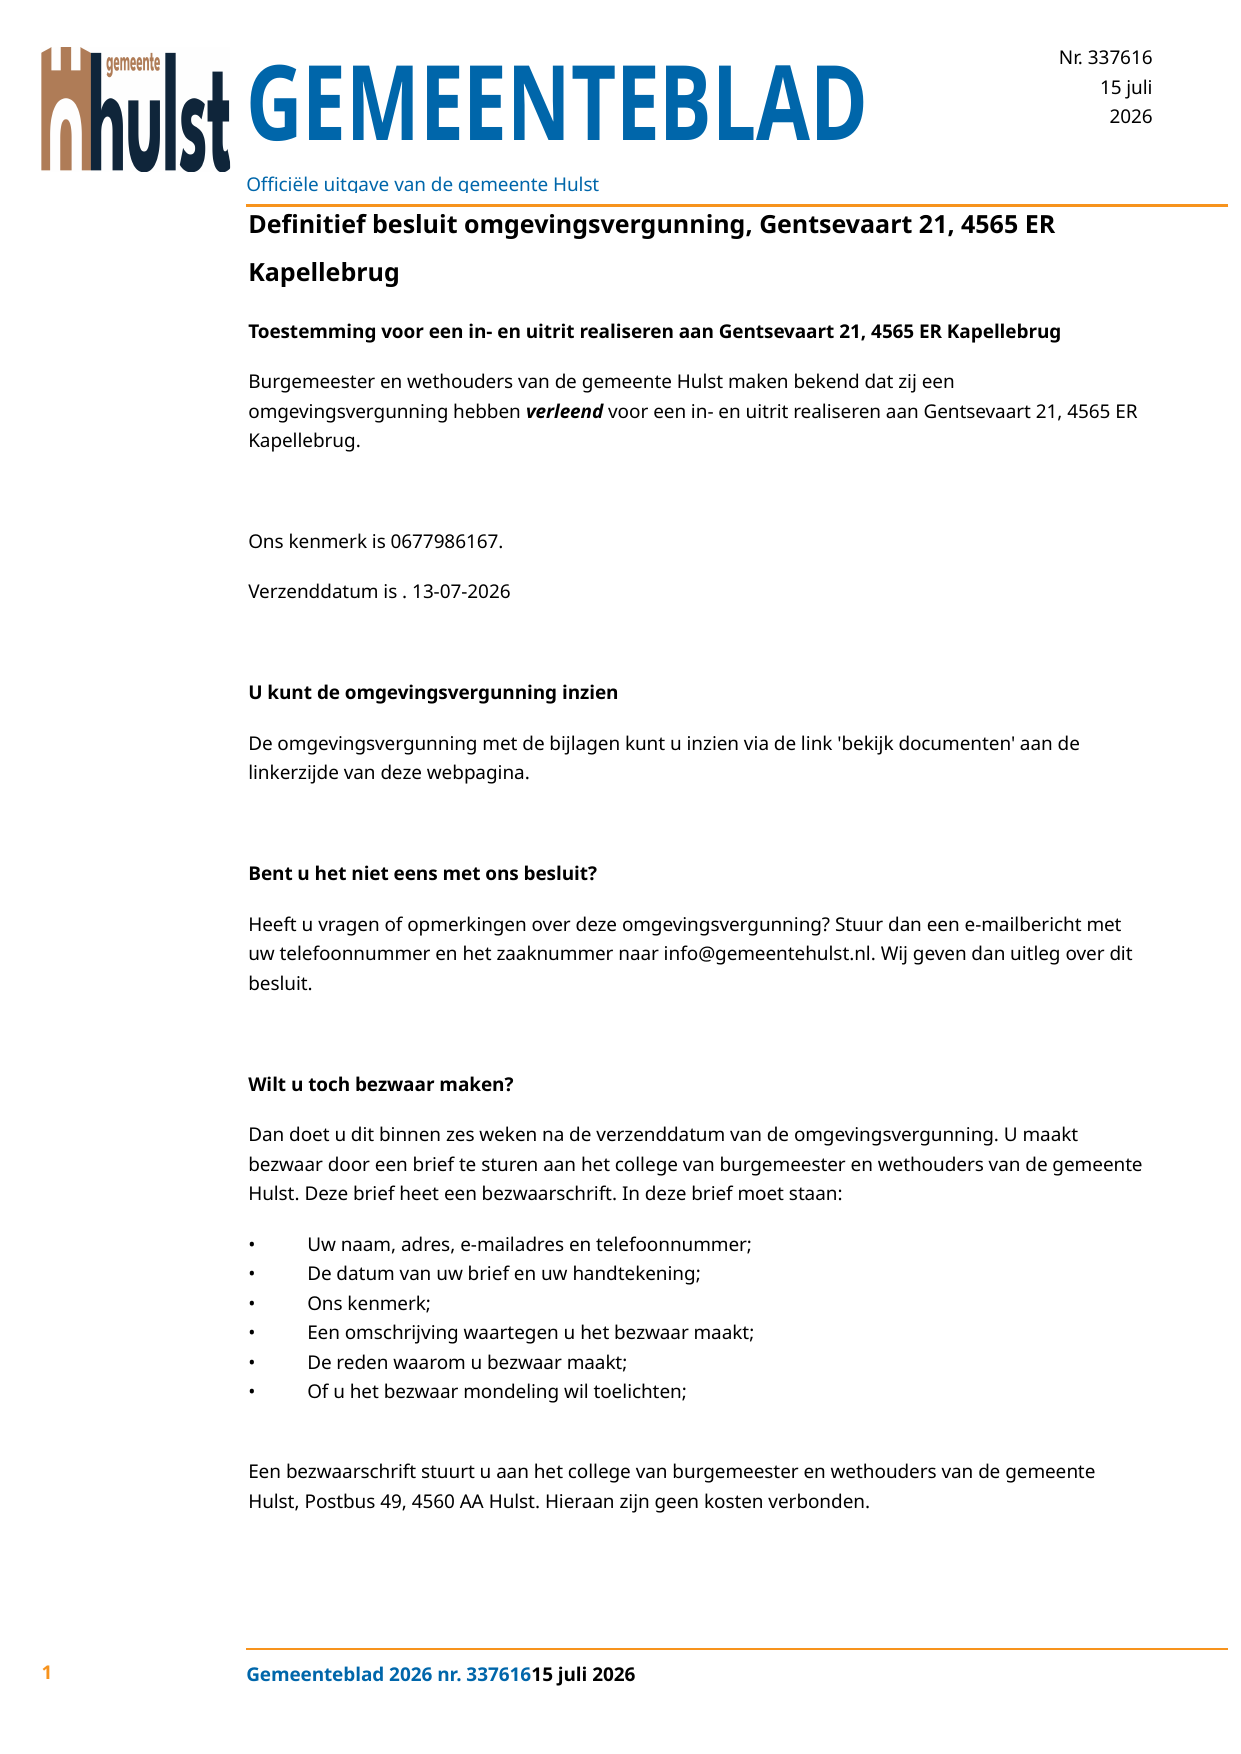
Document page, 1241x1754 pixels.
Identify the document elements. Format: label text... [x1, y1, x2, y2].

picture [41, 47, 231, 172]
list Ons kenmerk; [248, 1290, 1152, 1316]
text Dan doet u dit binnen zes weken na de verzenddatum van de omgevingsvergunning. U maakt bezwaar door een brief te sturen aan het college van burgemeester en wethouders van de gemeente Hulst. Deze brief heet een bezwaarschrift. In deze brief moet staan: [248, 1121, 1152, 1206]
text Verzenddatum is . 13-07-2026 [248, 579, 1152, 604]
list Uw naam, adres, e-mailadres en telefoonnummer; [248, 1231, 1152, 1257]
text Een bezwaarschrift stuurt u aan het college van burgemeester en wethouders van de gemeente Hulst, Postbus 49, 4560 AA Hulst. Hieraan zijn geen kosten verbonden. [248, 1459, 1152, 1514]
text Wilt u toch bezwaar maken? [248, 1071, 1152, 1097]
text Bent u het niet eens met ons besluit? [248, 860, 1152, 886]
text U kunt de omgevingsvergunning inzien [248, 679, 1152, 705]
text Definitief besluit omgevingsvergunning, Gentsevaart 21, 4565 ER Kapellebrug [248, 207, 1152, 288]
text Toestemming voor een in- en uitrit realiseren aan Gentsevaart 21, 4565 ER Kapellebrug [248, 318, 1152, 344]
list De reden waarom u bezwaar maakt; [248, 1349, 1152, 1375]
text Heeft u vragen of opmerkingen over deze omgevingsvergunning? Stuur dan een e-mailbericht met uw telefoonnummer en het zaaknummer naar info@gemeentehulst.nl. Wij geven dan uitleg over dit besluit. [248, 911, 1152, 996]
text Burgemeester en wethouders van de gemeente Hulst maken bekend dat zij een omgevingsvergunning hebben verleend voor een in- en uitrit realiseren aan Gentsevaart 21, 4565 ER Kapellebrug. [248, 368, 1152, 453]
text Ons kenmerk is 0677986167. [248, 528, 1152, 554]
list Een omschrijving waartegen u het bezwaar maakt; [248, 1319, 1152, 1345]
text De omgevingsvergunning met de bijlagen kunt u inzien via de link 'bekijk documenten' aan de linkerzijde van deze webpagina. [248, 730, 1152, 785]
list Of u het bezwaar mondeling wil toelichten; [248, 1379, 1152, 1404]
list De datum van uw brief en uw handtekening; [248, 1260, 1152, 1286]
